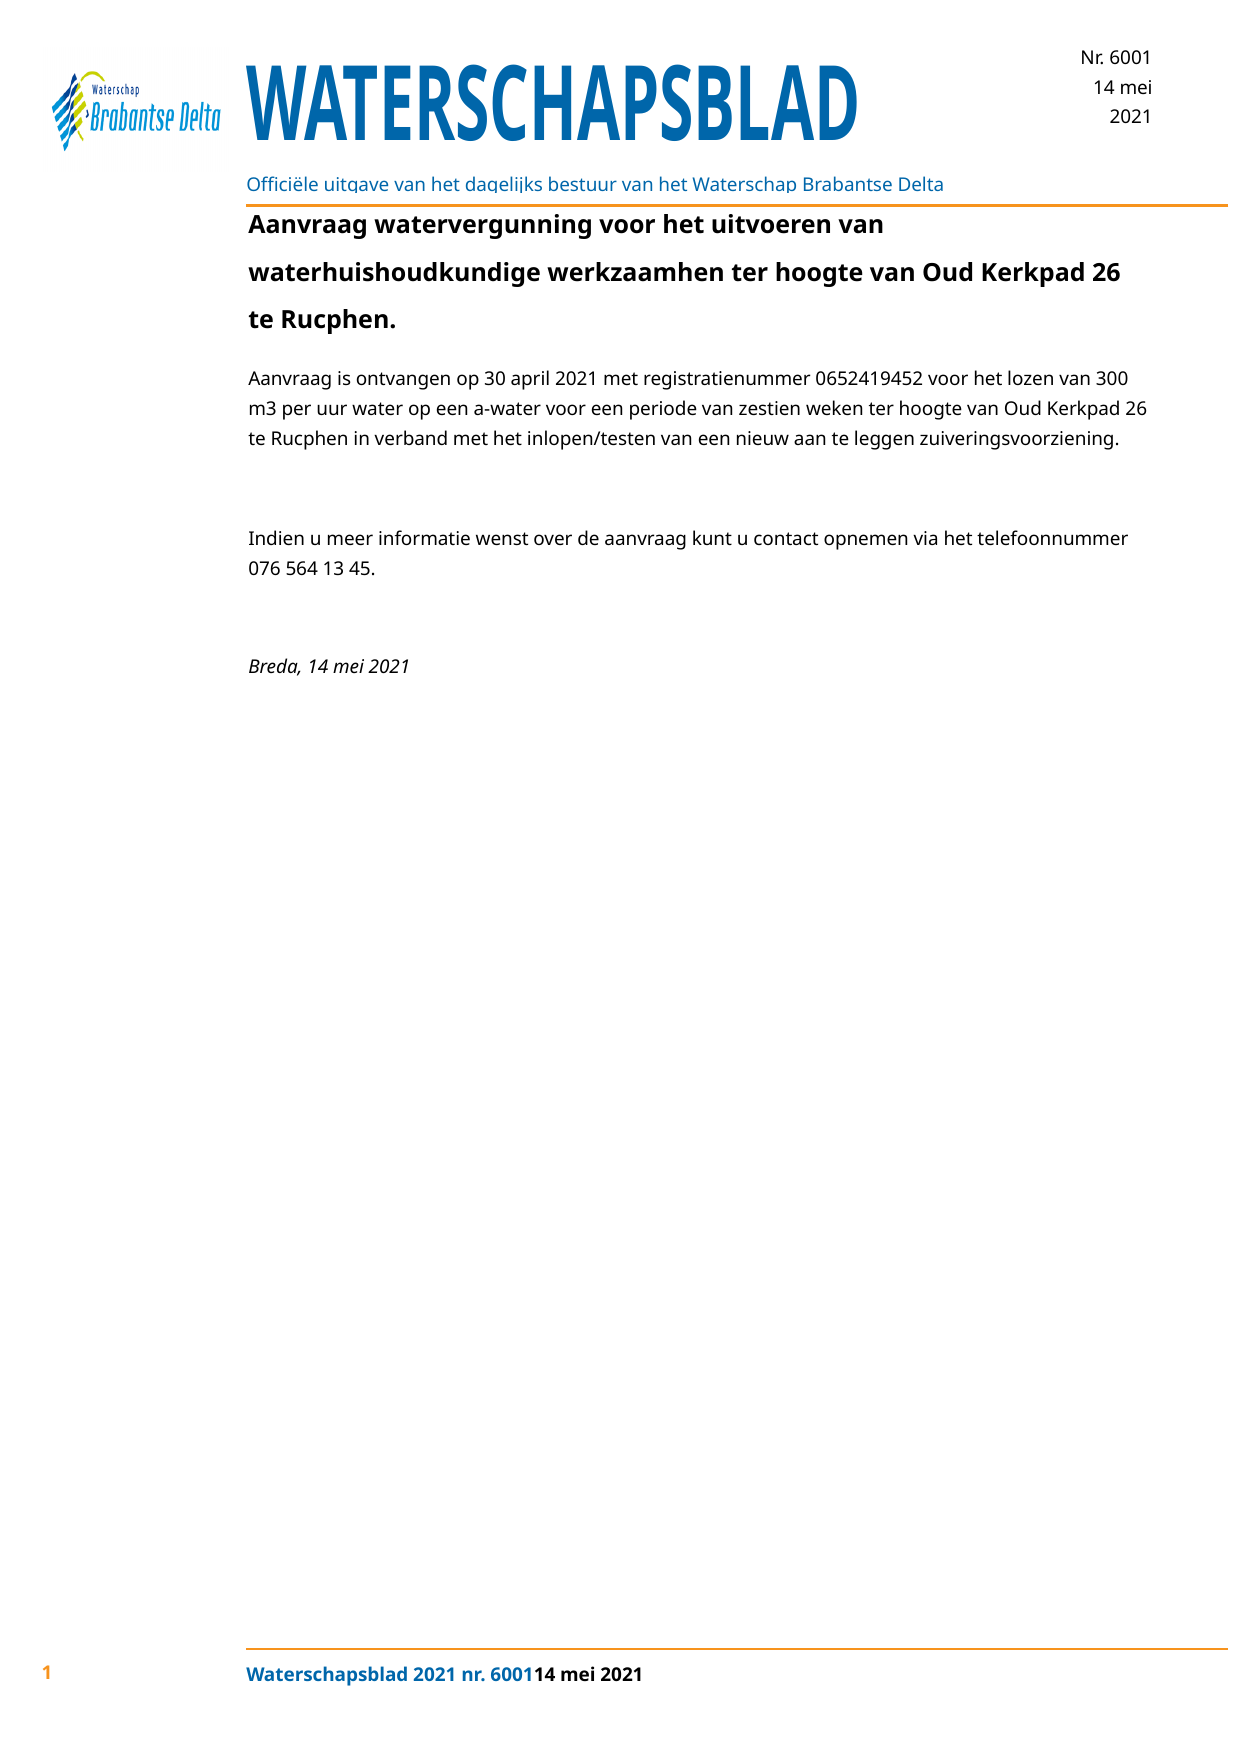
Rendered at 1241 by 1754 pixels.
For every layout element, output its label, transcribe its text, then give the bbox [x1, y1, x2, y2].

text Breda, 14 mei 2021 [248, 653, 1152, 679]
text Indien u meer informatie wenst over de aanvraag kunt u contact opnemen via het telefoonnummer 076 564 13 45. [248, 526, 1152, 581]
text Aanvraag watervergunning voor het uitvoeren van waterhuishoudkundige werkzaamhen ter hoogte van Oud Kerkpad 26 te Rucphen. [248, 207, 1152, 336]
picture [41, 47, 231, 172]
text Aanvraag is ontvangen op 30 april 2021 met registratienummer 0652419452 voor het lozen van 300 m3 per uur water op een a-water voor een periode van zestien weken ter hoogte van Oud Kerkpad 26 te Rucphen in verband met het inlopen/testen van een nieuw aan te leggen zuiveringsvoorziening. [248, 366, 1152, 450]
